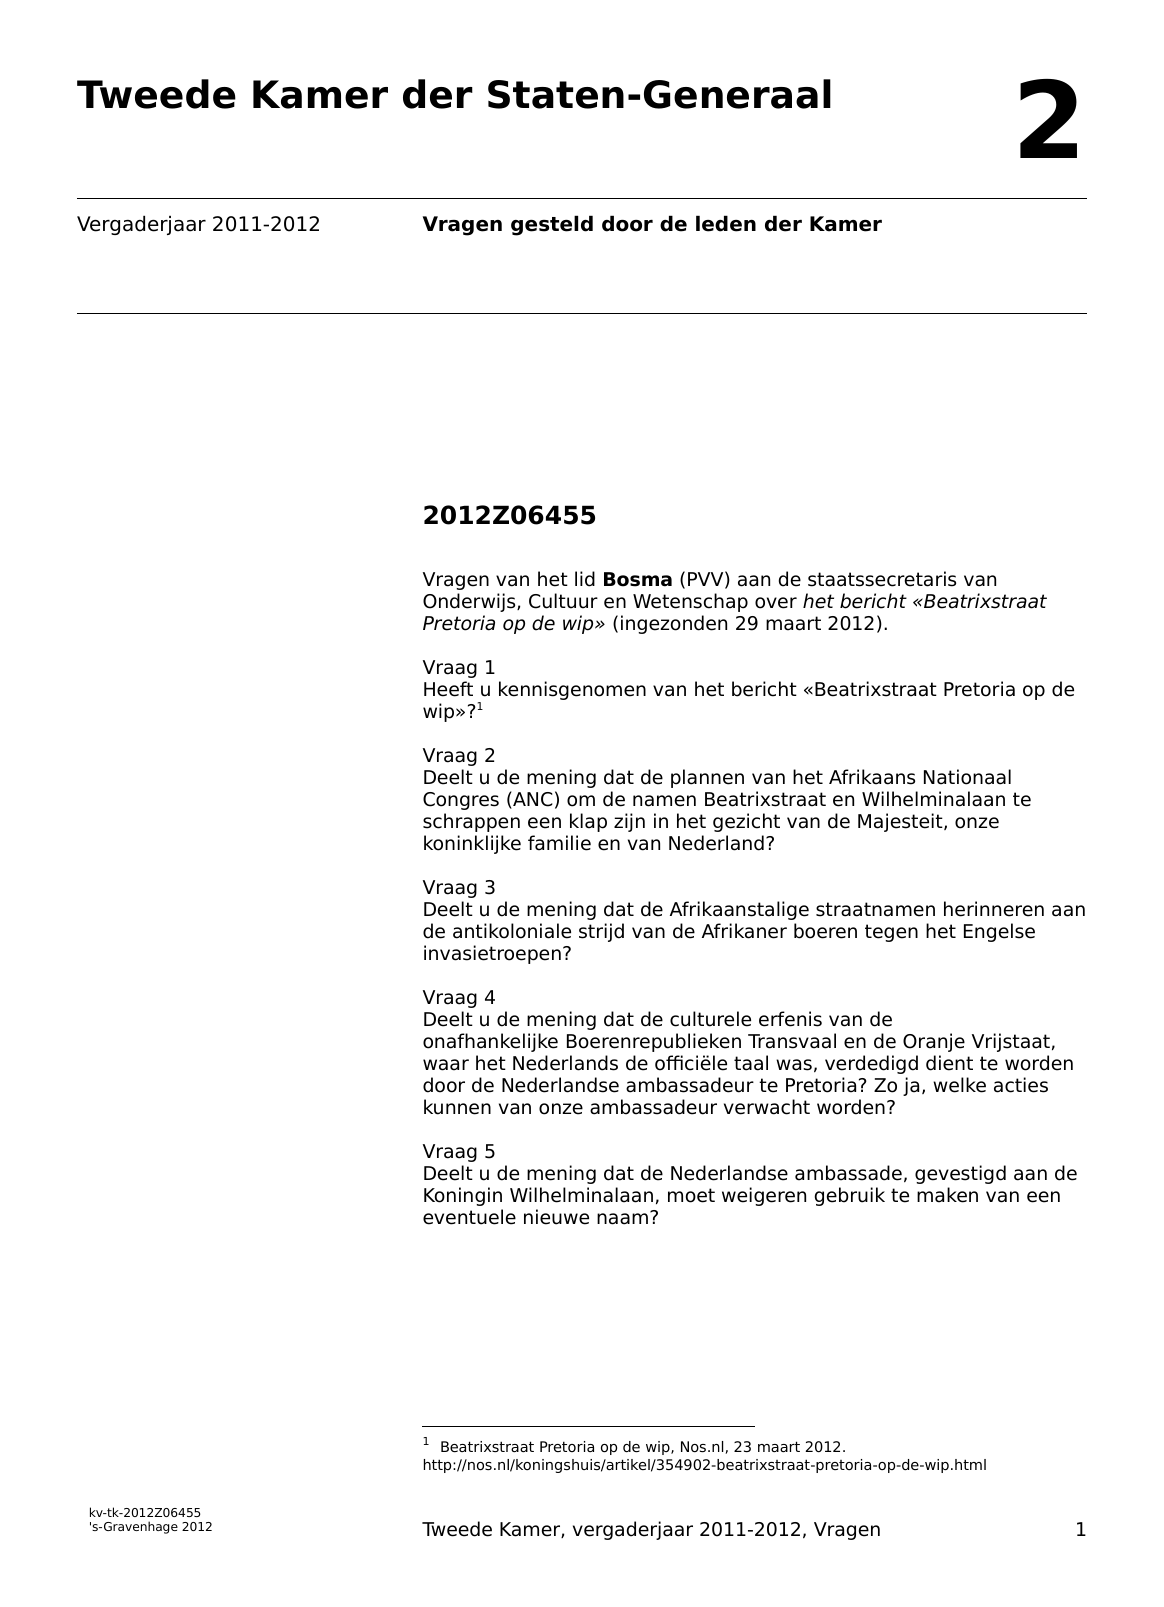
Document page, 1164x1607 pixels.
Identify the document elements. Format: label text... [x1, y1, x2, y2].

text 's-Gravenhage 2012 [88, 1520, 323, 1534]
table_cell Vragen gesteld door de leden der Kamer [422, 199, 1087, 313]
text Heeft u kennisgenomen van het bericht «Beatrixstraat Pretoria op de wip»? [422, 679, 1087, 723]
text Vraag 4 [422, 987, 1087, 1009]
text Vraag 3 [422, 877, 1087, 899]
text Vraag 2 [422, 745, 1087, 767]
text Vraag 5 [422, 1141, 1087, 1163]
text kv-tk-2012Z06455 [88, 1506, 323, 1520]
text Deelt u de mening dat de culturele erfenis van de onafhankelijke Boerenrepublieken Transvaal en de Oranje Vrijstaat, waar het Nederlands de officiële taal was, verdedigd dient te worden door de Nederlandse ambassadeur te Pretoria? Zo ja, welke acties kunnen van onze ambassadeur verwacht worden? [422, 1009, 1087, 1119]
table_cell Vergaderjaar 2011-2012 [77, 199, 422, 313]
text Vraag 1 [422, 657, 1087, 679]
text Beatrixstraat Pretoria op de wip, Nos.nl, 23 maart 2012. [422, 1435, 1087, 1457]
text Deelt u de mening dat de Afrikaanstalige straatnamen herinneren aan de antikoloniale strijd van de Afrikaner boeren tegen het Engelse invasietroepen? [422, 899, 1087, 965]
text 2012Z06455 [422, 501, 1087, 531]
table_header 2 [886, 59, 1087, 198]
text http://nos.nl/koningshuis/artikel/354902-beatrixstraat-pretoria-op-de-wip.html [422, 1457, 1087, 1474]
text Vragen van het lid Bosma (PVV) aan de staatssecretaris van Onderwijs, Cultuur en Wetenschap over het bericht «Beatrixstraat Pretoria op de wip» (ingezonden 29 maart 2012). [422, 569, 1087, 635]
text Deelt u de mening dat de plannen van het Afrikaans Nationaal Congres (ANC) om de namen Beatrixstraat en Wilhelminalaan te schrappen een klap zijn in het gezicht van de Majesteit, onze koninklijke familie en van Nederland? [422, 767, 1087, 855]
text Deelt u de mening dat de Nederlandse ambassade, gevestigd aan de Koningin Wilhelminalaan, moet weigeren gebruik te maken van een eventuele nieuwe naam? [422, 1163, 1087, 1229]
table_header Tweede Kamer der Staten-Generaal [77, 59, 886, 198]
